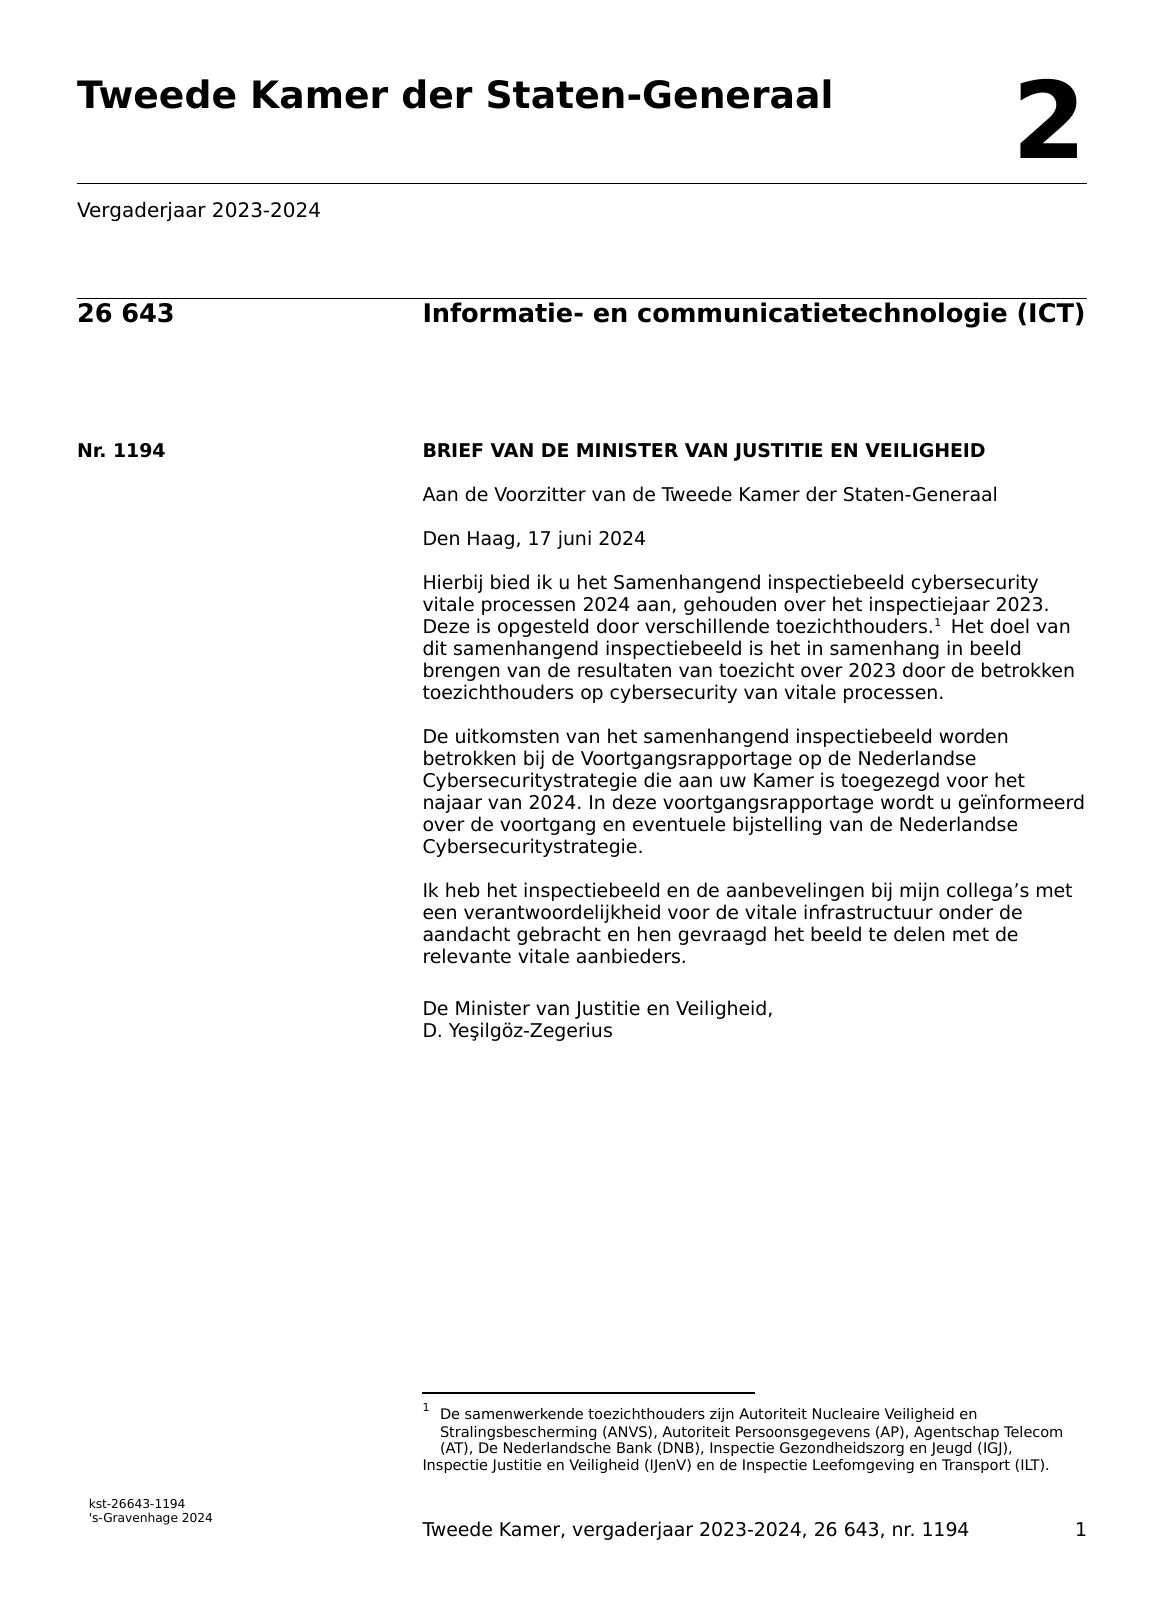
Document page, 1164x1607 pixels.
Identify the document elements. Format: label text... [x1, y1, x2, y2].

text kst-26643-1194 [88, 1497, 323, 1511]
text 's-Gravenhage 2024 [88, 1511, 323, 1525]
text Aan de Voorzitter van de Tweede Kamer der Staten-Generaal [422, 484, 1087, 506]
text De samenwerkende toezichthouders zijn Autoriteit Nucleaire Veiligheid en Stralingsbescherming (ANVS), Autoriteit Persoonsgegevens (AP), Agentschap Telecom (AT), De Nederlandsche Bank (DNB), Inspectie Gezondheidszorg en Jeugd (IGJ), [422, 1402, 1087, 1457]
text Den Haag, 17 juni 2024 [422, 528, 1087, 550]
subtitle 26 643 Informatie- en communicatietechnologie (ICT) [77, 299, 1087, 329]
table_cell Vergaderjaar 2023-2024 [77, 184, 1087, 298]
subtitle Nr. 1194 BRIEF VAN DE MINISTER VAN JUSTITIE EN VEILIGHEID [77, 440, 1087, 462]
text Ik heb het inspectiebeeld en de aanbevelingen bij mijn collega’s met een verantwoordelijkheid voor de vitale infrastructuur onder de aandacht gebracht en hen gevraagd het beeld te delen met de relevante vitale aanbieders. [422, 880, 1087, 968]
text Hierbij bied ik u het Samenhangend inspectiebeeld cybersecurity vitale processen 2024 aan, gehouden over het inspectiejaar 2023. Deze is opgesteld door verschillende toezichthouders. Het doel van dit samenhangend inspectiebeeld is het in samenhang in beeld brengen van de resultaten van toezicht over 2023 door de betrokken toezichthouders op cybersecurity van vitale processen. [422, 572, 1087, 704]
table_header 2 [886, 59, 1087, 183]
text De Minister van Justitie en Veiligheid, D. Yeşilgöz-Zegerius [422, 998, 1087, 1042]
table_header Tweede Kamer der Staten-Generaal [77, 59, 886, 183]
text Inspectie Justitie en Veiligheid (IJenV) en de Inspectie Leefomgeving en Transport (ILT). [422, 1457, 1087, 1474]
text De uitkomsten van het samenhangend inspectiebeeld worden betrokken bij de Voortgangsrapportage op de Nederlandse Cybersecuritystrategie die aan uw Kamer is toegezegd voor het najaar van 2024. In deze voortgangsrapportage wordt u geïnformeerd over de voortgang en eventuele bijstelling van de Nederlandse Cybersecuritystrategie. [422, 726, 1087, 858]
